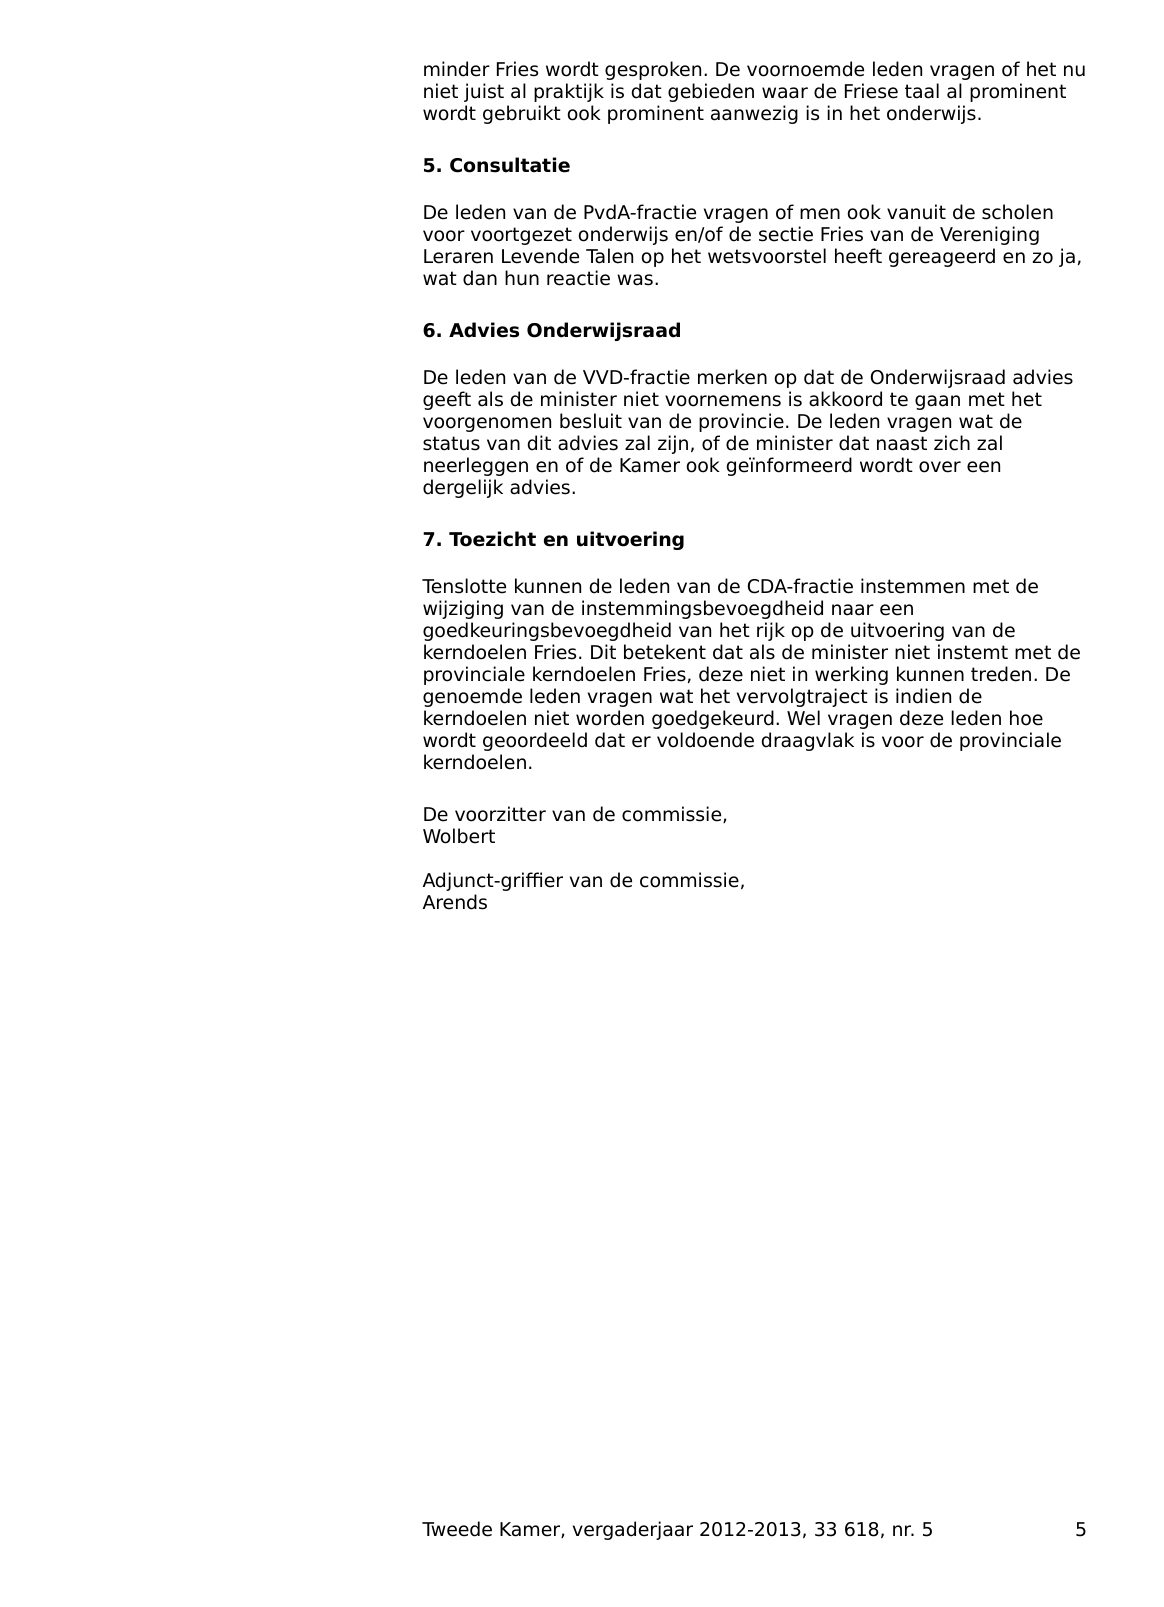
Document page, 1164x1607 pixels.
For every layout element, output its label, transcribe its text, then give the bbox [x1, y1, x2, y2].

subtitle 5. Consultatie [422, 155, 1087, 177]
subtitle 6. Advies Onderwijsraad [422, 320, 1087, 342]
text minder Fries wordt gesproken. De voornoemde leden vragen of het nu niet juist al praktijk is dat gebieden waar de Friese taal al prominent wordt gebruikt ook prominent aanwezig is in het onderwijs. [422, 59, 1087, 125]
subtitle 7. Toezicht en uitvoering [422, 529, 1087, 551]
text De voorzitter van de commissie, Wolbert [422, 803, 1087, 847]
text De leden van de PvdA-fractie vragen of men ook vanuit de scholen voor voortgezet onderwijs en/of de sectie Fries van de Vereniging Leraren Levende Talen op het wetsvoorstel heeft gereageerd en zo ja, wat dan hun reactie was. [422, 202, 1087, 290]
text De leden van de VVD-fractie merken op dat de Onderwijsraad advies geeft als de minister niet voornemens is akkoord te gaan met het voorgenomen besluit van de provincie. De leden vragen wat de status van dit advies zal zijn, of de minister dat naast zich zal neerleggen en of de Kamer ook geïnformeerd wordt over een dergelijk advies. [422, 367, 1087, 499]
text Adjunct-griffier van de commissie, Arends [422, 870, 1087, 914]
text Tenslotte kunnen de leden van de CDA-fractie instemmen met de wijziging van de instemmingsbevoegdheid naar een goedkeuringsbevoegdheid van het rijk op de uitvoering van de kerndoelen Fries. Dit betekent dat als de minister niet instemt met de provinciale kerndoelen Fries, deze niet in werking kunnen treden. De genoemde leden vragen wat het vervolgtraject is indien de kerndoelen niet worden goedgekeurd. Wel vragen deze leden hoe wordt geoordeeld dat er voldoende draagvlak is voor de provinciale kerndoelen. [422, 576, 1087, 773]
